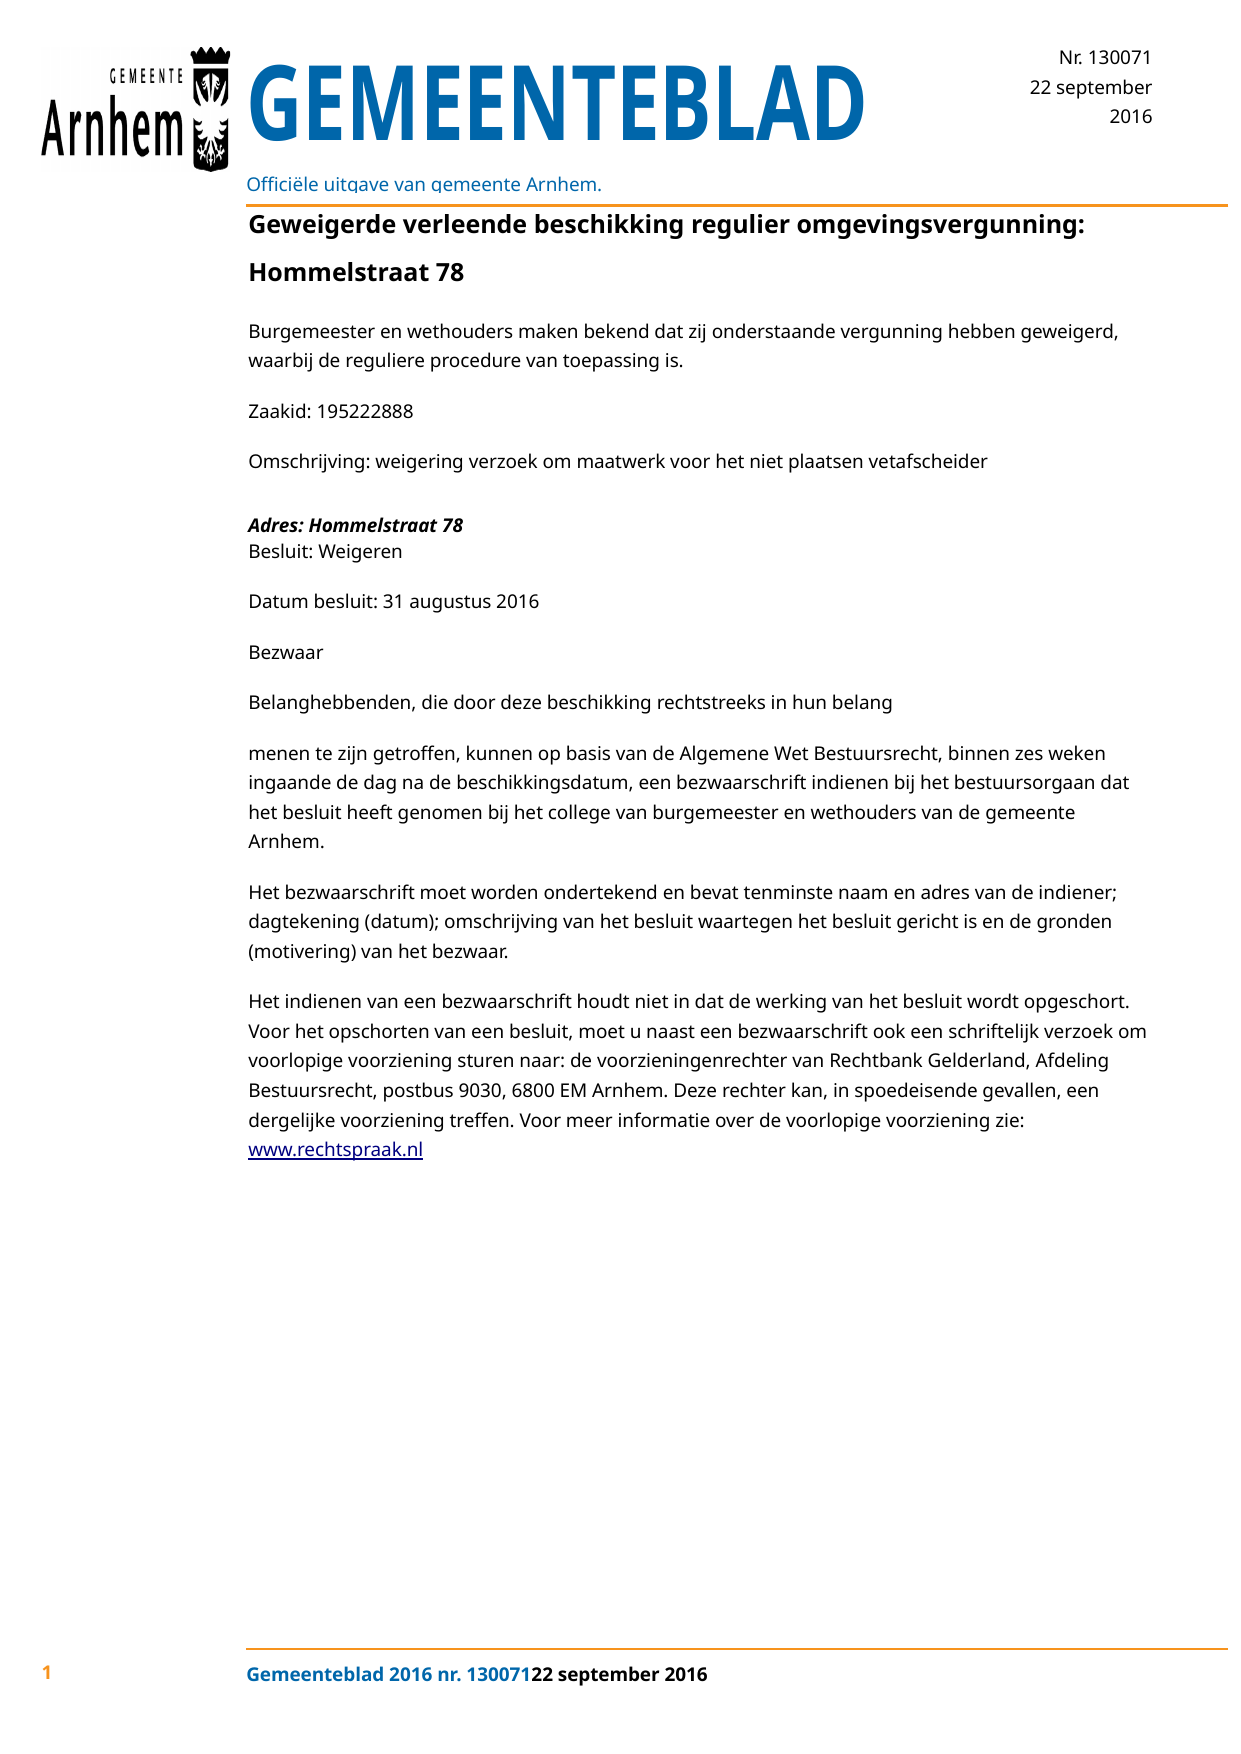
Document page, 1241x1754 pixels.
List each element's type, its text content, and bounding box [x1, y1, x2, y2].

text Bezwaar [248, 639, 1152, 664]
text Adres: Hommelstraat 78 [248, 512, 1152, 538]
text Geweigerde verleende beschikking regulier omgevingsvergunning: Hommelstraat 78 [248, 207, 1152, 288]
text Belanghebbenden, die door deze beschikking rechtstreeks in hun belang [248, 689, 1152, 715]
text Het indienen van een bezwaarschrift houdt niet in dat de werking van het besluit wordt opgeschort. Voor het opschorten van een besluit, moet u naast een bezwaarschrift ook een schriftelijk verzoek om voorlopige voorziening sturen naar: de voorzieningenrechter van Rechtbank Gelderland, Afdeling Bestuursrecht, postbus 9030, 6800 EM Arnhem. Deze rechter kan, in spoedeisende gevallen, een dergelijke voorziening treffen. Voor meer informatie over de voorlopige voorziening zie: www.rechtspraak.nl [248, 988, 1152, 1162]
text Het bezwaarschrift moet worden ondertekend en bevat tenminste naam en adres van de indiener; dagtekening (datum); omschrijving van het besluit waartegen het besluit gericht is en de gronden (motivering) van het bezwaar. [248, 879, 1152, 964]
text Besluit: Weigeren [248, 538, 1152, 564]
text Burgemeester en wethouders maken bekend dat zij onderstaande vergunning hebben geweigerd, waarbij de reguliere procedure van toepassing is. [248, 318, 1152, 373]
picture [41, 47, 231, 172]
text Omschrijving: weigering verzoek om maatwerk voor het niet plaatsen vetafscheider [248, 448, 1152, 474]
text menen te zijn getroffen, kunnen op basis van de Algemene Wet Bestuursrecht, binnen zes weken ingaande de dag na de beschikkingsdatum, een bezwaarschrift indienen bij het bestuursorgaan dat het besluit heeft genomen bij het college van burgemeester en wethouders van de gemeente Arnhem. [248, 740, 1152, 854]
text Zaakid: 195222888 [248, 398, 1152, 424]
text Datum besluit: 31 augustus 2016 [248, 588, 1152, 614]
